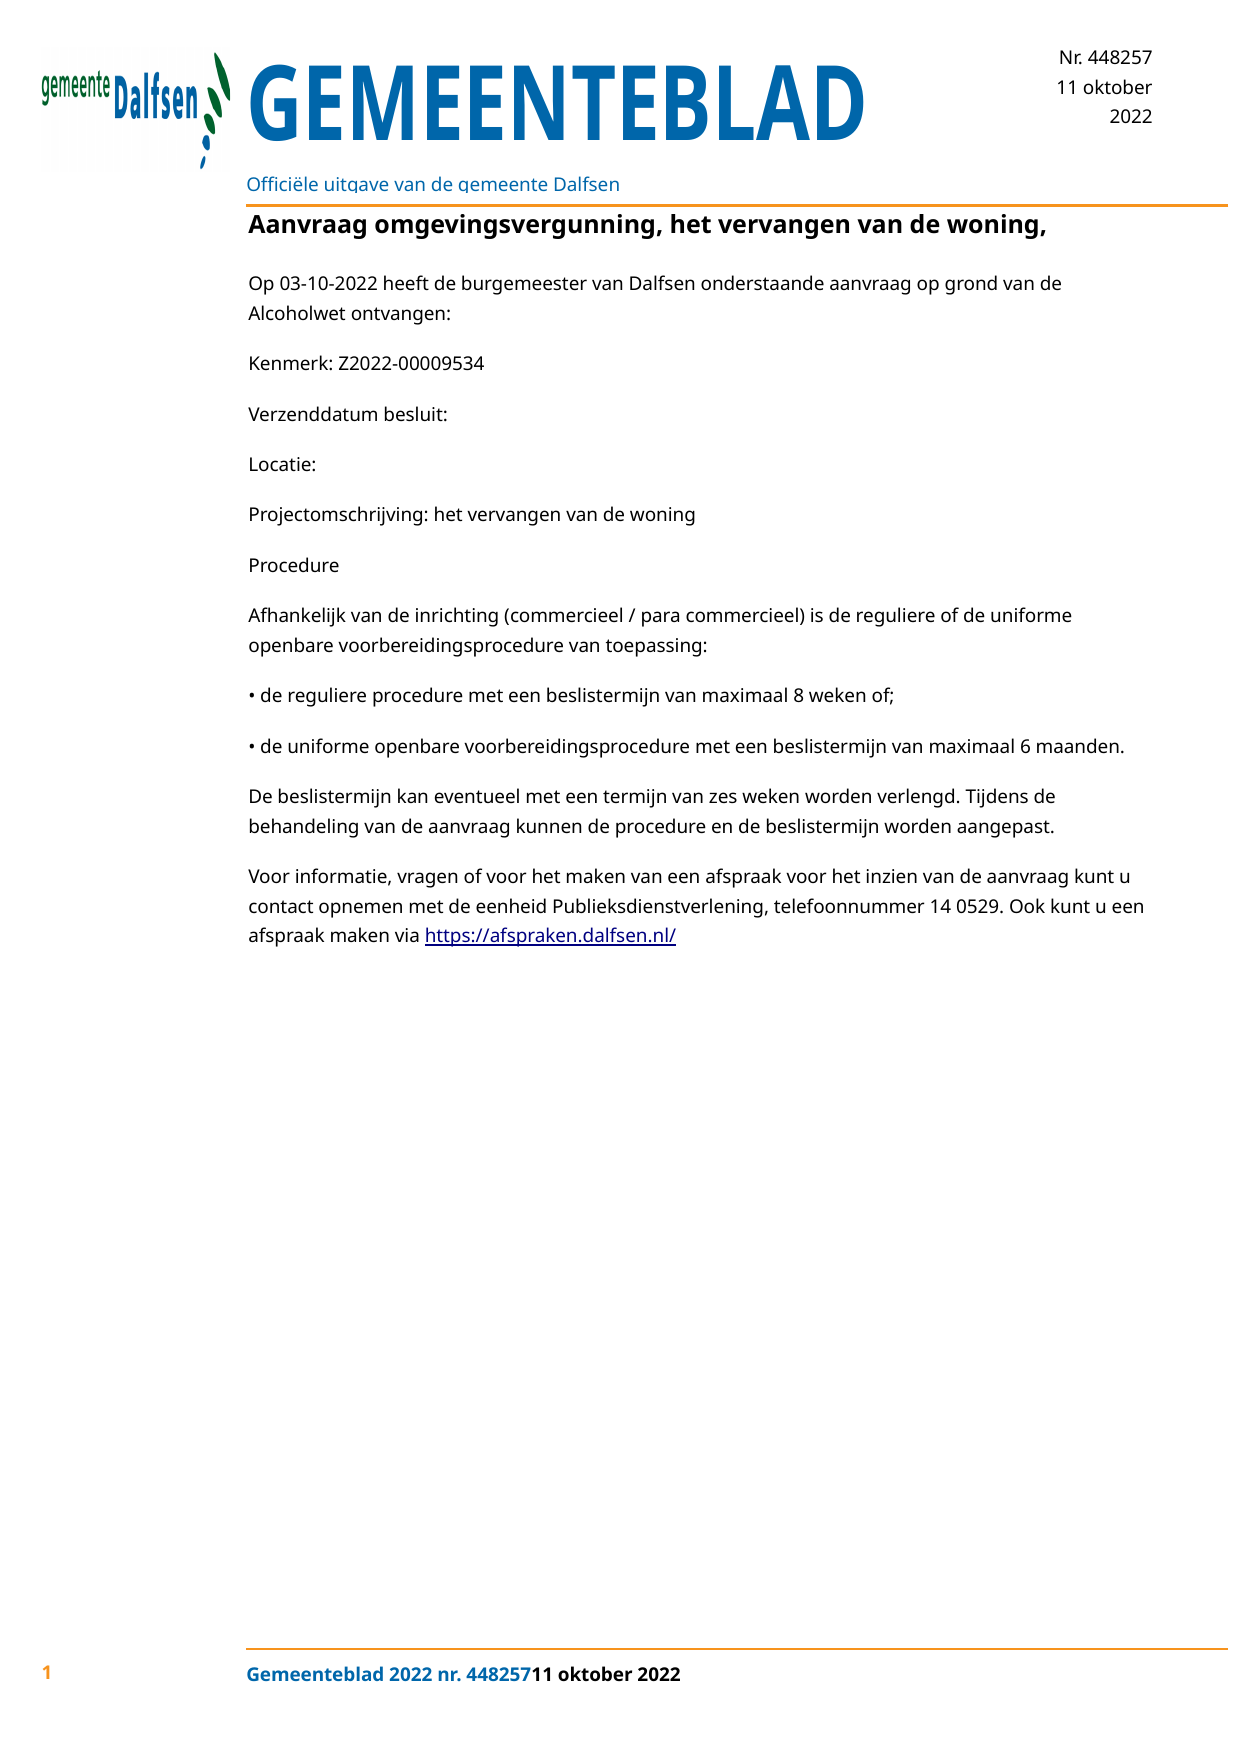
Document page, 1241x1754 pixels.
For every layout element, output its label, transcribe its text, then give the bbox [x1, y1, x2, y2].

text Projectomschrijving: het vervangen van de woning [248, 502, 1152, 527]
text Procedure [248, 552, 1152, 578]
text Aanvraag omgevingsvergunning, het vervangen van de woning, [248, 207, 1152, 241]
text • de uniforme openbare voorbereidingsprocedure met een beslistermijn van maximaal 6 maanden. [248, 733, 1152, 758]
text Afhankelijk van de inrichting (commercieel / para commercieel) is de reguliere of de uniforme openbare voorbereidingsprocedure van toepassing: [248, 602, 1152, 658]
text Verzenddatum besluit: [248, 401, 1152, 426]
text Voor informatie, vragen of voor het maken van een afspraak voor het inzien van de aanvraag kunt u contact opnemen met de eenheid Publieksdienstverlening, telefoonnummer 14 0529. Ook kunt u een afspraak maken via https://afspraken.dalfsen.nl/ [248, 863, 1152, 948]
text Op 03-10-2022 heeft de burgemeester van Dalfsen onderstaande aanvraag op grond van de Alcoholwet ontvangen: [248, 270, 1152, 326]
text De beslistermijn kan eventueel met een termijn van zes weken worden verlengd. Tijdens de behandeling van de aanvraag kunnen de procedure en de beslistermijn worden aangepast. [248, 783, 1152, 838]
text • de reguliere procedure met een beslistermijn van maximaal 8 weken of; [248, 682, 1152, 708]
text Locatie: [248, 451, 1152, 477]
picture [41, 47, 231, 172]
text Kenmerk: Z2022-00009534 [248, 350, 1152, 376]
